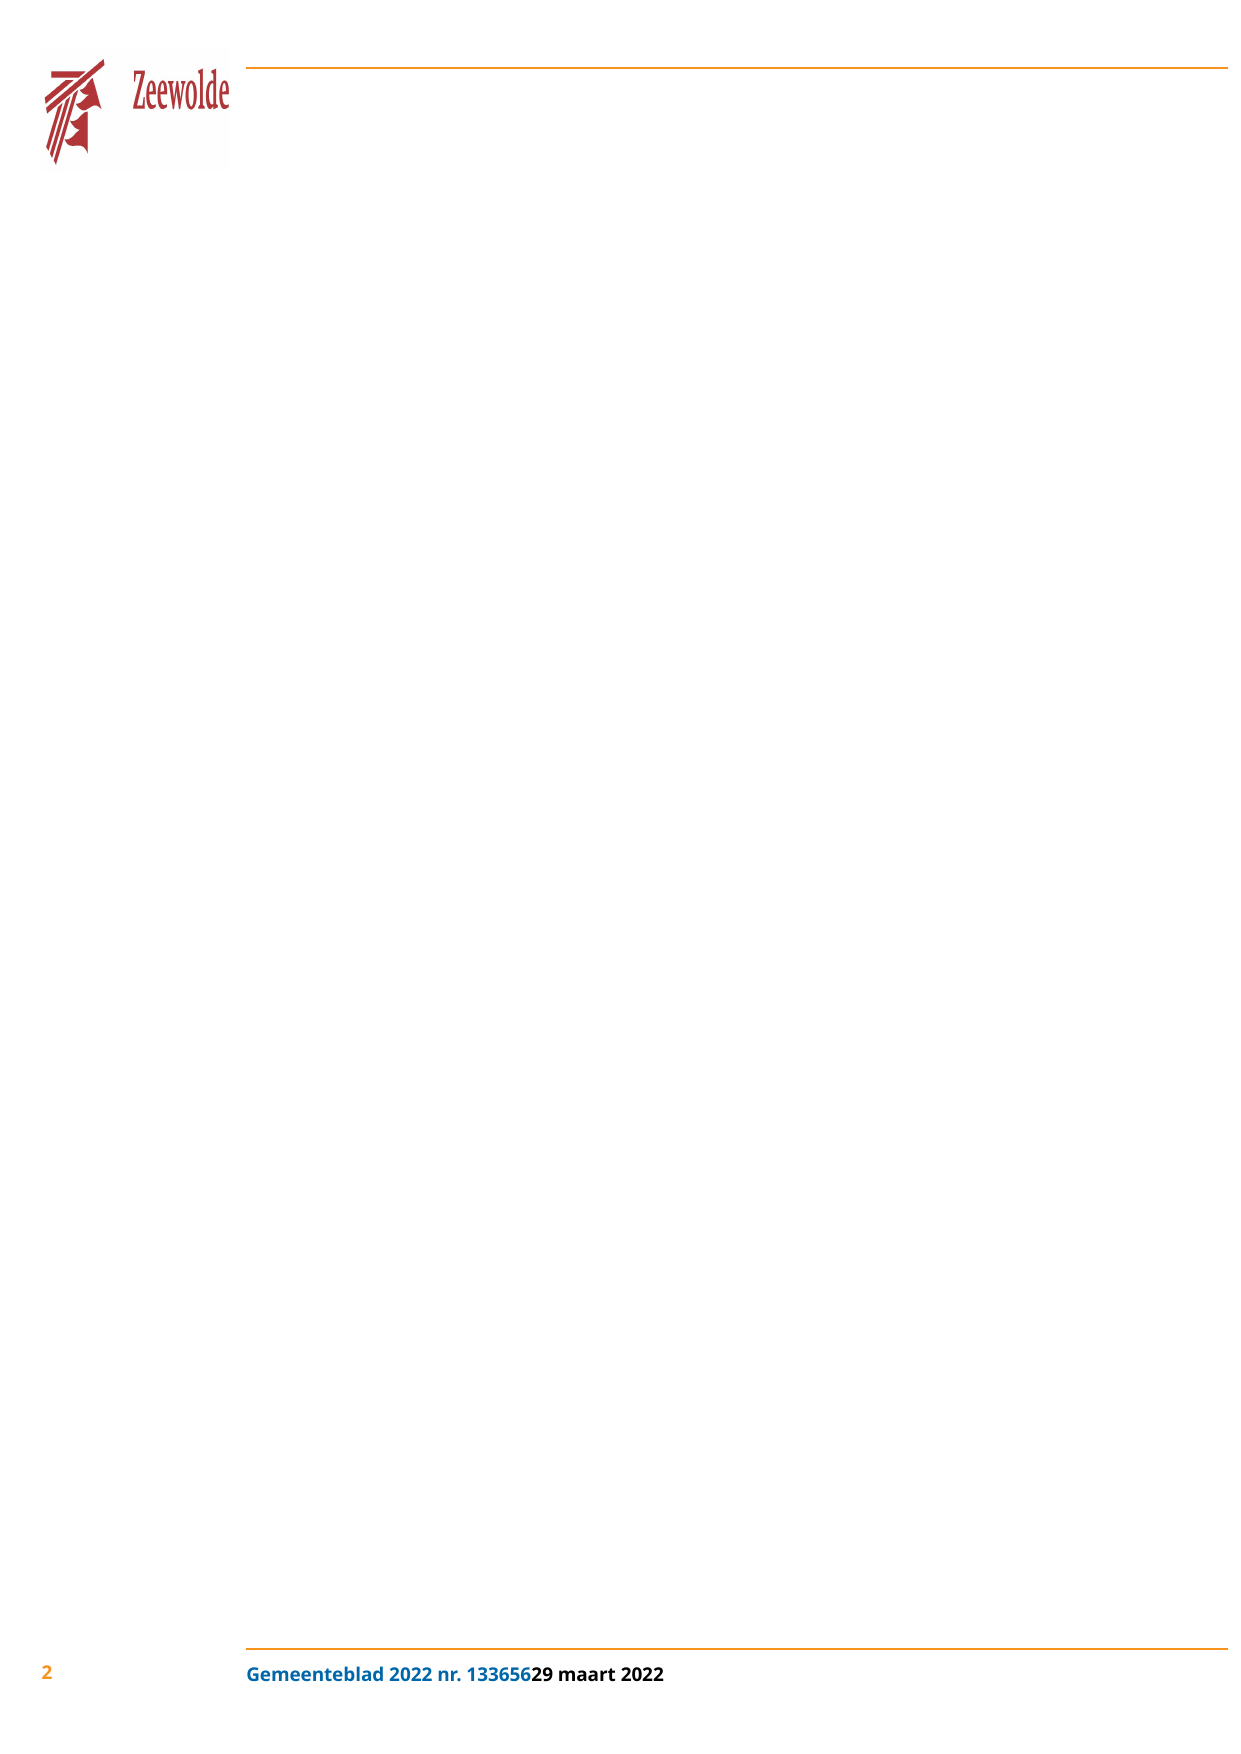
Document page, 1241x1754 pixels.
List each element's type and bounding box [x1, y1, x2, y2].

picture [41, 47, 231, 172]
